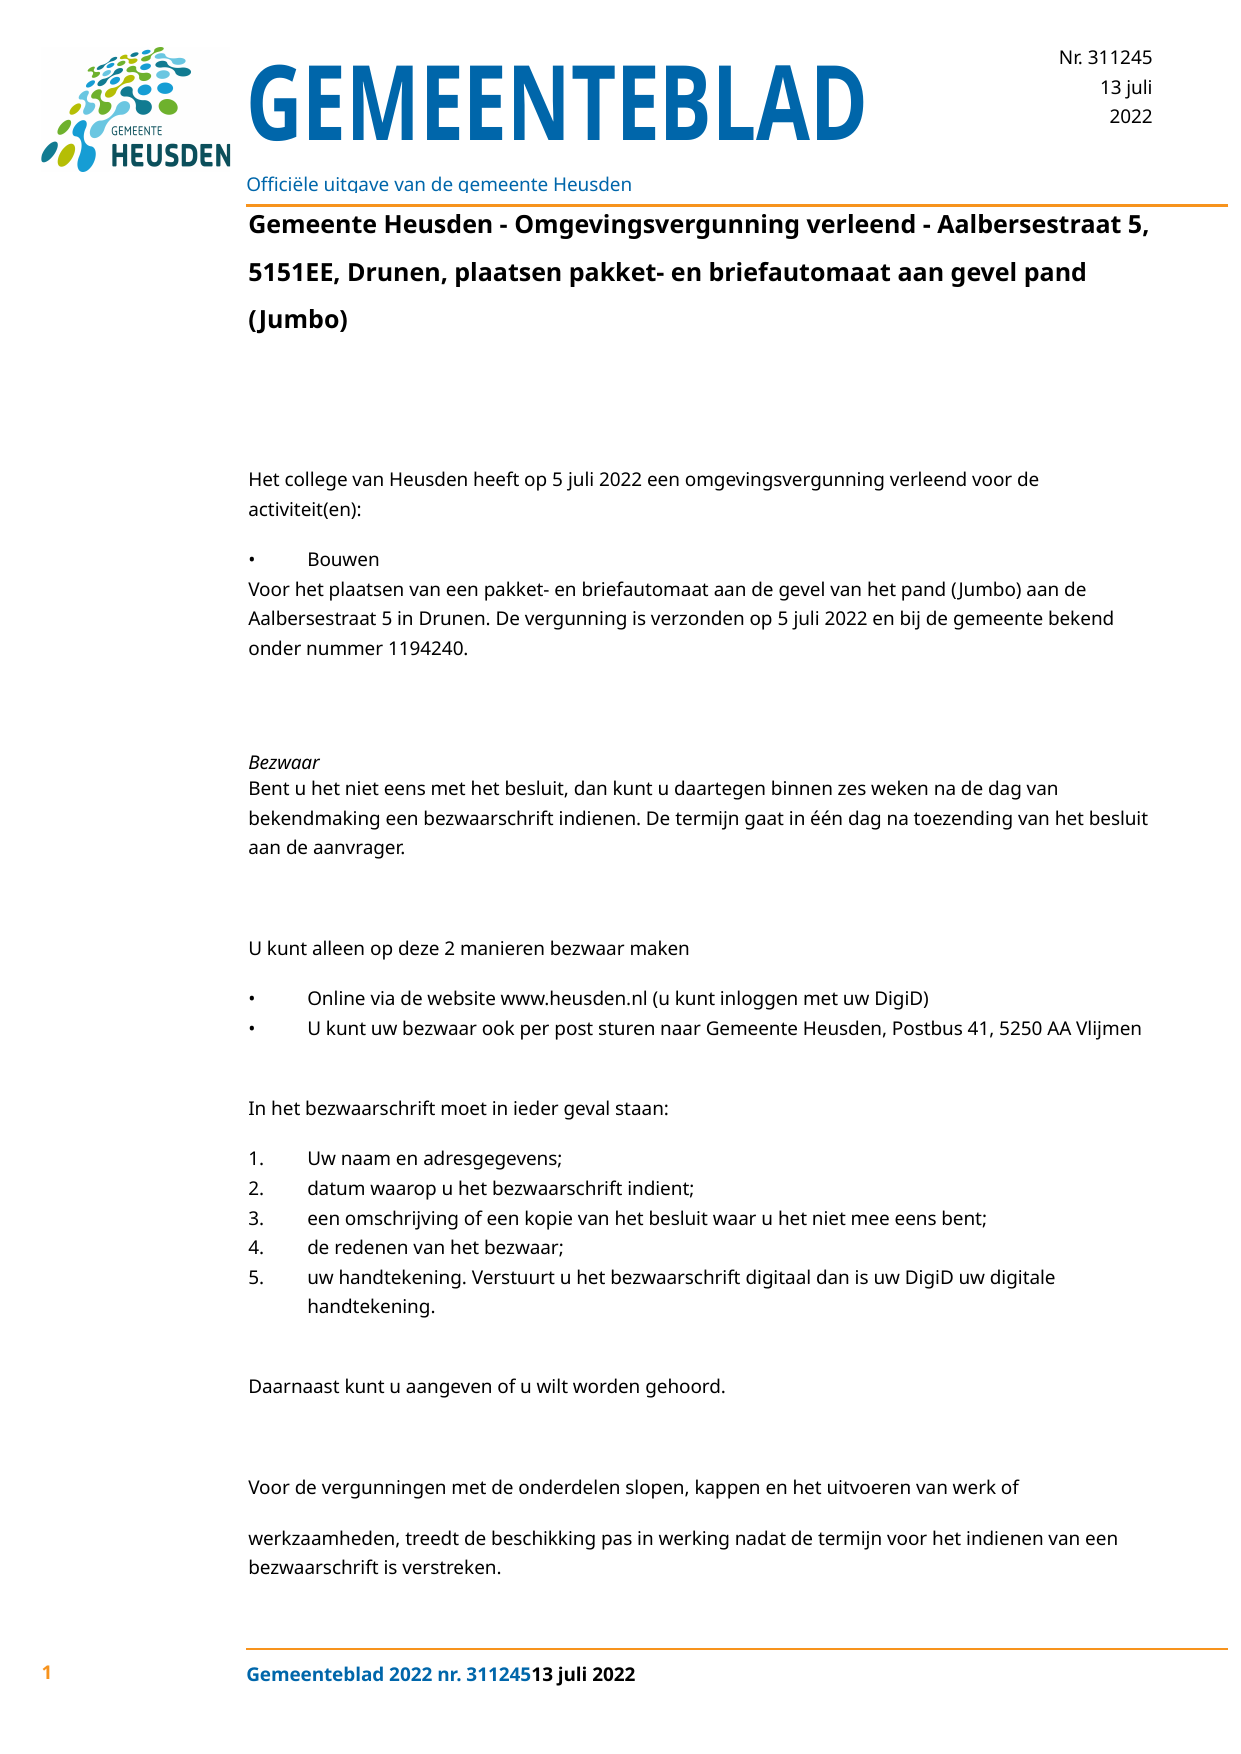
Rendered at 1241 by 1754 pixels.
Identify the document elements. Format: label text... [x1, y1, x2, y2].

list Bouwen [248, 546, 1152, 572]
list datum waarop u het bezwaarschrift indient; [248, 1175, 1152, 1201]
list Online via de website www.heusden.nl (u kunt inloggen met uw DigiD) [248, 986, 1152, 1011]
text Daarnaast kunt u aangeven of u wilt worden gehoord. [248, 1373, 1152, 1399]
list Uw naam en adresgegevens; [248, 1146, 1152, 1171]
text U kunt alleen op deze 2 manieren bezwaar maken [248, 935, 1152, 961]
text In het bezwaarschrift moet in ieder geval staan: [248, 1095, 1152, 1121]
text Bent u het niet eens met het besluit, dan kunt u daartegen binnen zes weken na de dag van bekendmaking een bezwaarschrift indienen. De termijn gaat in één dag na toezending van het besluit aan de aanvrager. [248, 775, 1152, 860]
text werkzaamheden, treedt de beschikking pas in werking nadat de termijn voor het indienen van een bezwaarschrift is verstreken. [248, 1525, 1152, 1580]
picture [41, 47, 231, 172]
text Voor het plaatsen van een pakket- en briefautomaat aan de gevel van het pand (Jumbo) aan de Aalbersestraat 5 in Drunen. De vergunning is verzonden op 5 juli 2022 en bij de gemeente bekend onder nummer 1194240. [248, 576, 1152, 661]
list de redenen van het bezwaar; [248, 1234, 1152, 1260]
text Het college van Heusden heeft op 5 juli 2022 een omgevingsvergunning verleend voor de activiteit(en): [248, 466, 1152, 522]
list uw handtekening. Verstuurt u het bezwaarschrift digitaal dan is uw DigiD uw digitale handtekening. [248, 1264, 1152, 1319]
text Gemeente Heusden - Omgevingsvergunning verleend - Aalbersestraat 5, 5151EE, Drunen, plaatsen pakket- en briefautomaat aan gevel pand (Jumbo) [248, 207, 1152, 336]
list U kunt uw bezwaar ook per post sturen naar Gemeente Heusden, Postbus 41, 5250 AA Vlijmen [248, 1015, 1152, 1041]
list een omschrijving of een kopie van het besluit waar u het niet mee eens bent; [248, 1205, 1152, 1231]
text Bezwaar [248, 749, 1152, 775]
text Voor de vergunningen met de onderdelen slopen, kappen en het uitvoeren van werk of [248, 1474, 1152, 1500]
